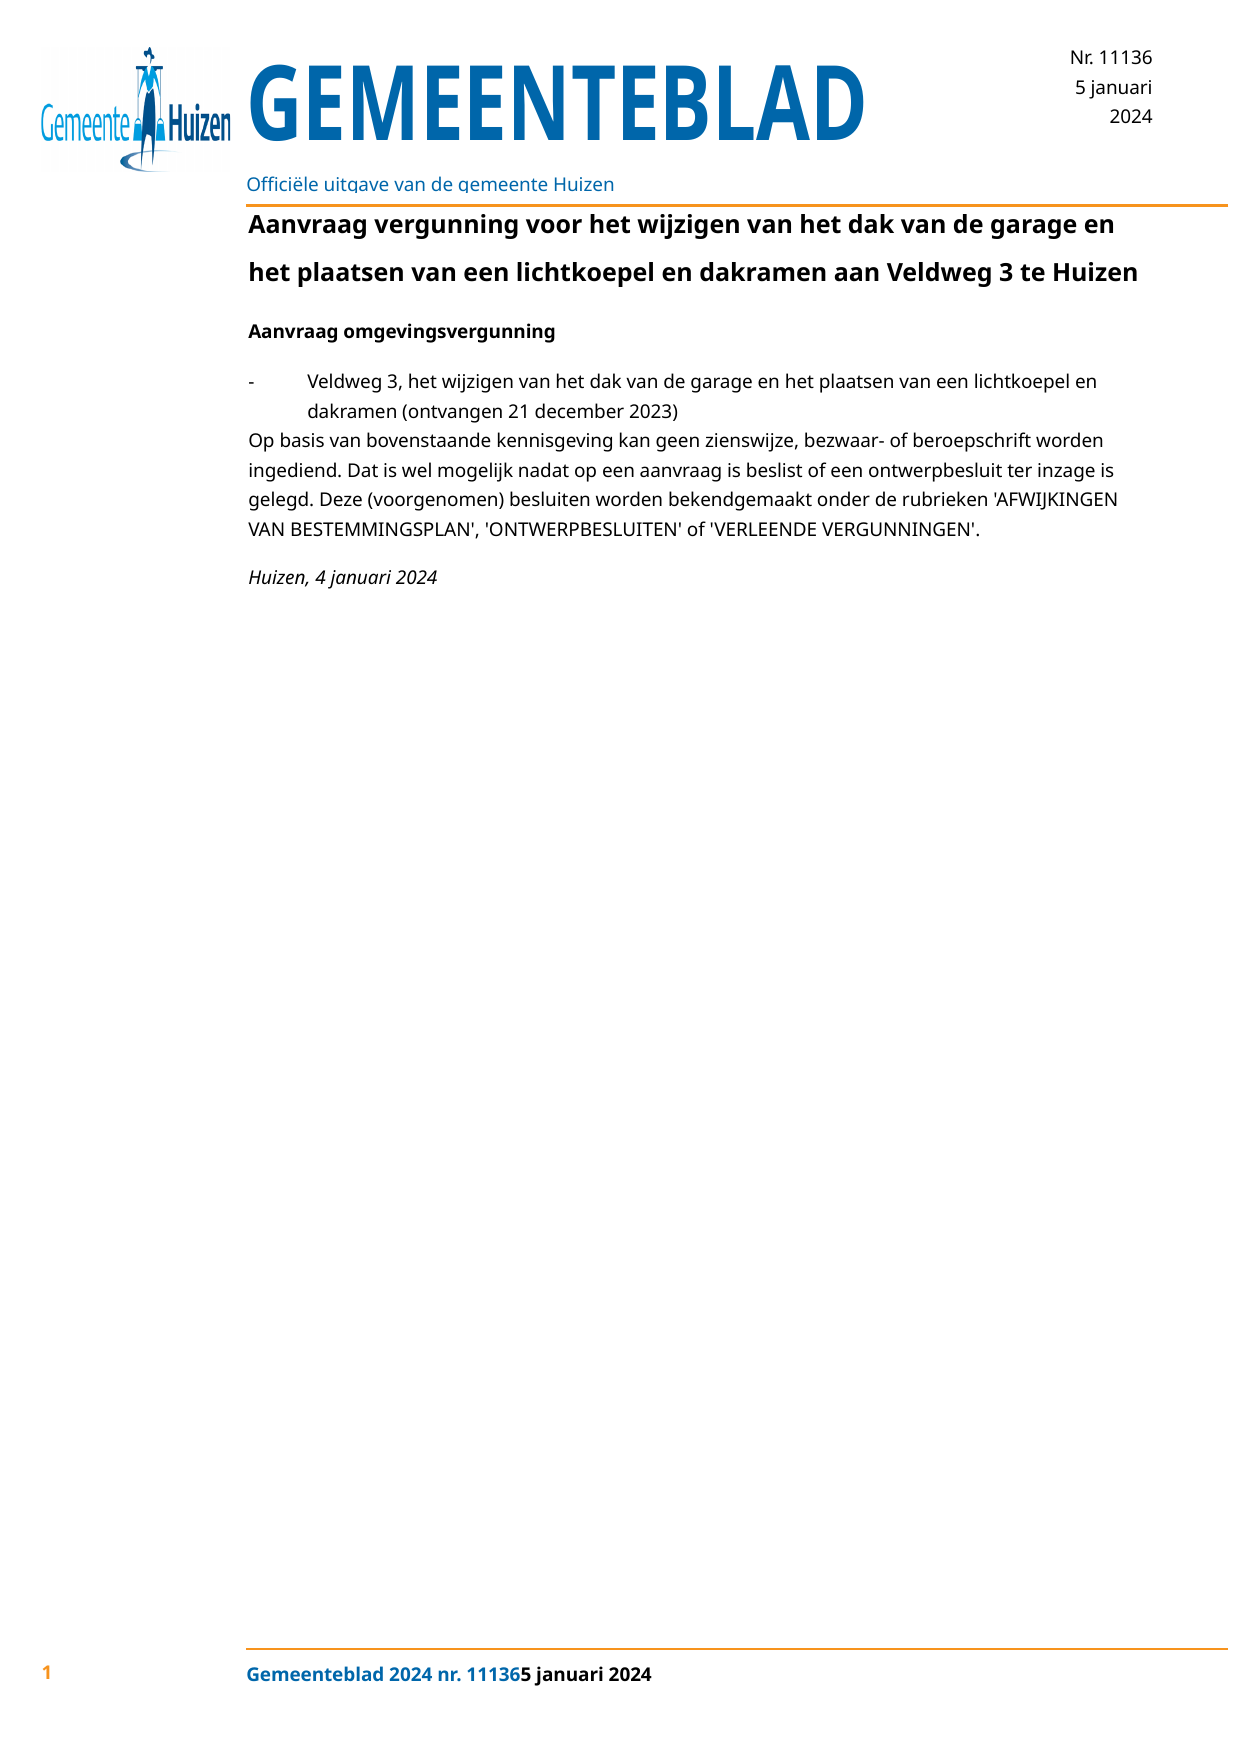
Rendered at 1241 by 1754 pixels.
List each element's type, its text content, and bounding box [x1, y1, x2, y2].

picture [41, 47, 231, 172]
list Veldweg 3, het wijzigen van het dak van de garage en het plaatsen van een lichtkoepel en dakramen (ontvangen 21 december 2023) [248, 368, 1152, 424]
text Aanvraag vergunning voor het wijzigen van het dak van de garage en het plaatsen van een lichtkoepel en dakramen aan Veldweg 3 te Huizen [248, 207, 1152, 288]
text Huizen, 4 januari 2024 [248, 564, 1152, 590]
text Aanvraag omgevingsvergunning [248, 318, 1152, 344]
text Op basis van bovenstaande kennisgeving kan geen zienswijze, bezwaar- of beroepschrift worden ingediend. Dat is wel mogelijk nadat op een aanvraag is beslist of een ontwerpbesluit ter inzage is gelegd. Deze (voorgenomen) besluiten worden bekendgemaakt onder de rubrieken 'AFWIJKINGEN VAN BESTEMMINGSPLAN', 'ONTWERPBESLUITEN' of 'VERLEENDE VERGUNNINGEN'. [248, 427, 1152, 542]
